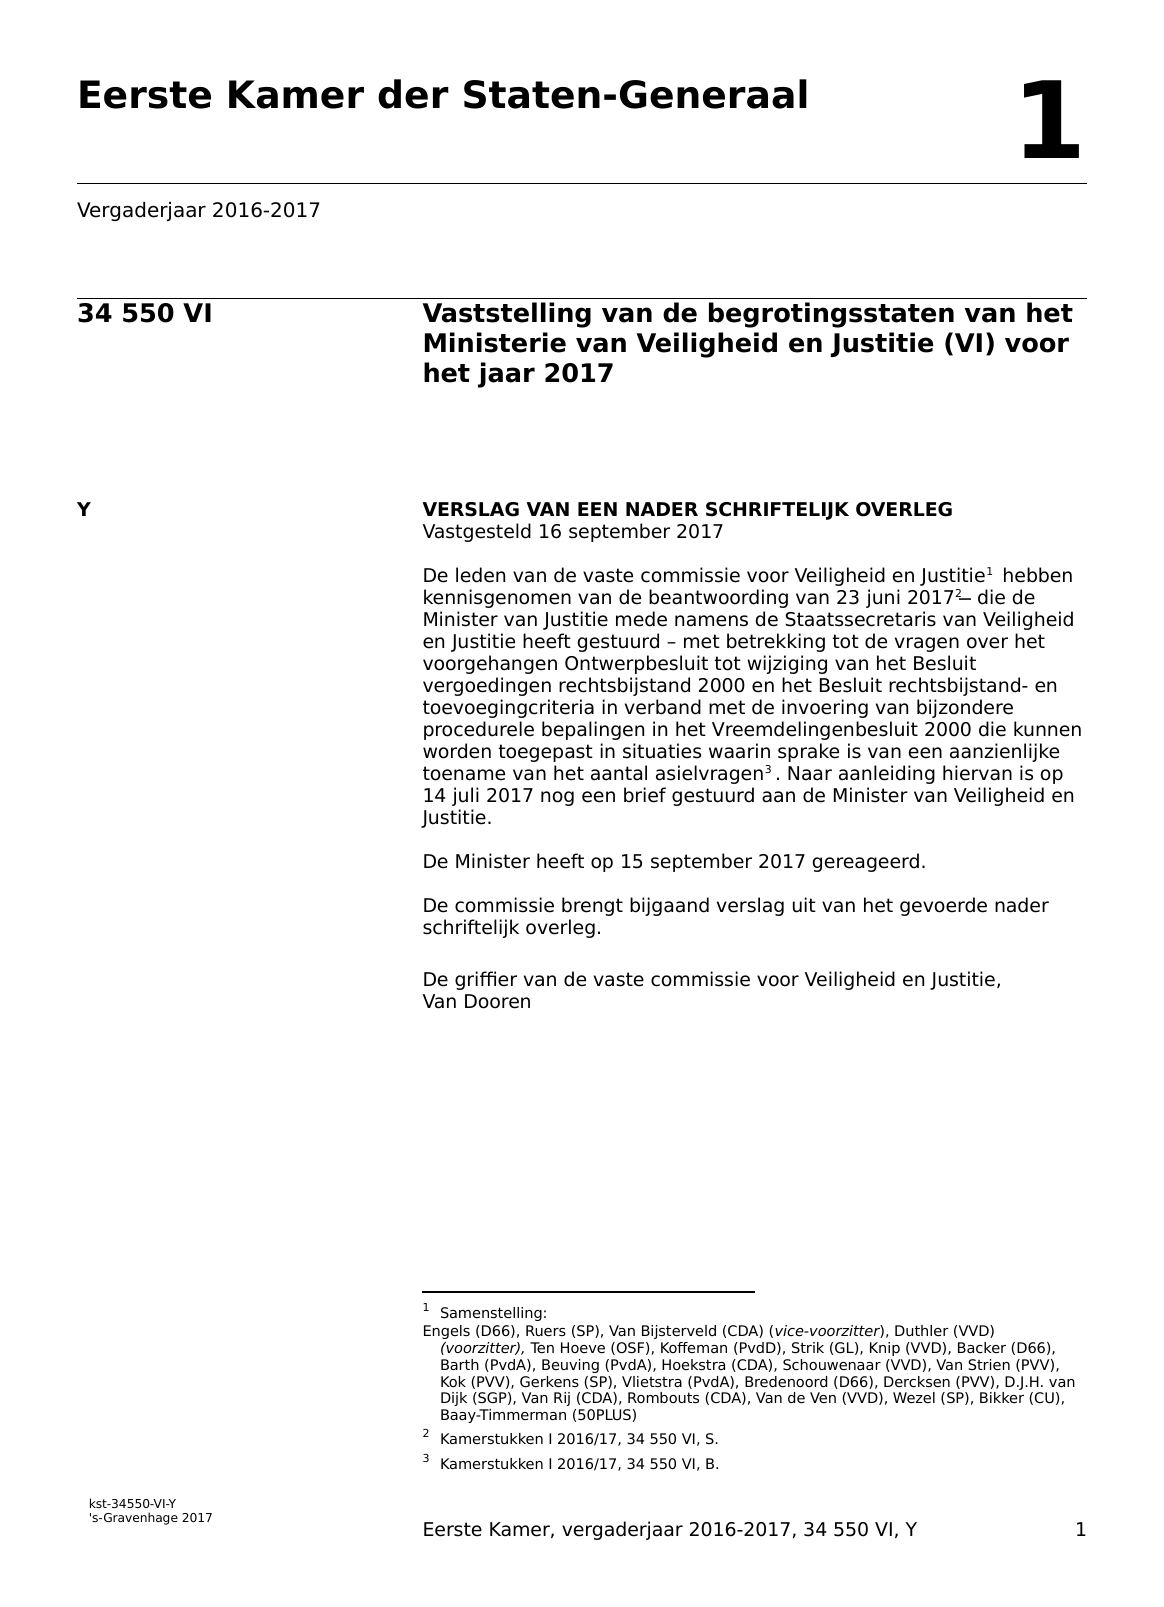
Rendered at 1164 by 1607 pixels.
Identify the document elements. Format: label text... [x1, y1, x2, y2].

text kst-34550-VI-Y [88, 1497, 323, 1511]
text De griffier van de vaste commissie voor Veiligheid en Justitie, Van Dooren [422, 969, 1087, 1013]
text De Minister heeft op 15 september 2017 gereageerd. [422, 851, 1087, 873]
subtitle Y VERSLAG VAN EEN NADER SCHRIFTELIJK OVERLEG [77, 499, 1087, 521]
text De leden van de vaste commissie voor Veiligheid en Justitie hebben kennisgenomen van de beantwoording van 23 juni 2017 ̶ die de Minister van Justitie mede namens de Staatssecretaris van Veiligheid en Justitie heeft gestuurd – met betrekking tot de vragen over het voorgehangen Ontwerpbesluit tot wijziging van het Besluit vergoedingen rechtsbijstand 2000 en het Besluit rechtsbijstand- en toevoegingcriteria in verband met de invoering van bijzondere procedurele bepalingen in het Vreemdelingenbesluit 2000 die kunnen worden toegepast in situaties waarin sprake is van een aanzienlijke toename van het aantal asielvragen. Naar aanleiding hiervan is op 14 juli 2017 nog een brief gestuurd aan de Minister van Veiligheid en Justitie. [422, 565, 1087, 829]
text Samenstelling: [422, 1301, 1087, 1323]
text De commissie brengt bijgaand verslag uit van het gevoerde nader schriftelijk overleg. [422, 895, 1087, 939]
table_header 1 [886, 59, 1087, 183]
text 's-Gravenhage 2017 [88, 1511, 323, 1525]
table_cell Vergaderjaar 2016-2017 [77, 184, 1087, 298]
text Vastgesteld 16 september 2017 [422, 521, 1087, 543]
text Kamerstukken I 2016/17, 34 550 VI, S. [422, 1427, 1087, 1449]
text Engels (D66), Ruers (SP), Van Bijsterveld (CDA) (vice-voorzitter), Duthler (VVD) (voorzitter), Ten Hoeve (OSF), Koffeman (PvdD), Strik (GL), Knip (VVD), Backer (D66), Barth (PvdA), Beuving (PvdA), Hoekstra (CDA), Schouwenaar (VVD), Van Strien (PVV), Kok (PVV), Gerkens (SP), Vlietstra (PvdA), Bredenoord (D66), Dercksen (PVV), D.J.H. van Dijk (SGP), Van Rij (CDA), Rombouts (CDA), Van de Ven (VVD), Wezel (SP), Bikker (CU), Baay-Timmerman (50PLUS) [422, 1323, 1087, 1424]
text Kamerstukken I 2016/17, 34 550 VI, B. [422, 1452, 1087, 1474]
subtitle 34 550 VI Vaststelling van de begrotingsstaten van het Ministerie van Veiligheid en Justitie (VI) voor het jaar 2017 [77, 299, 1087, 388]
table_header Eerste Kamer der Staten-Generaal [77, 59, 886, 183]
